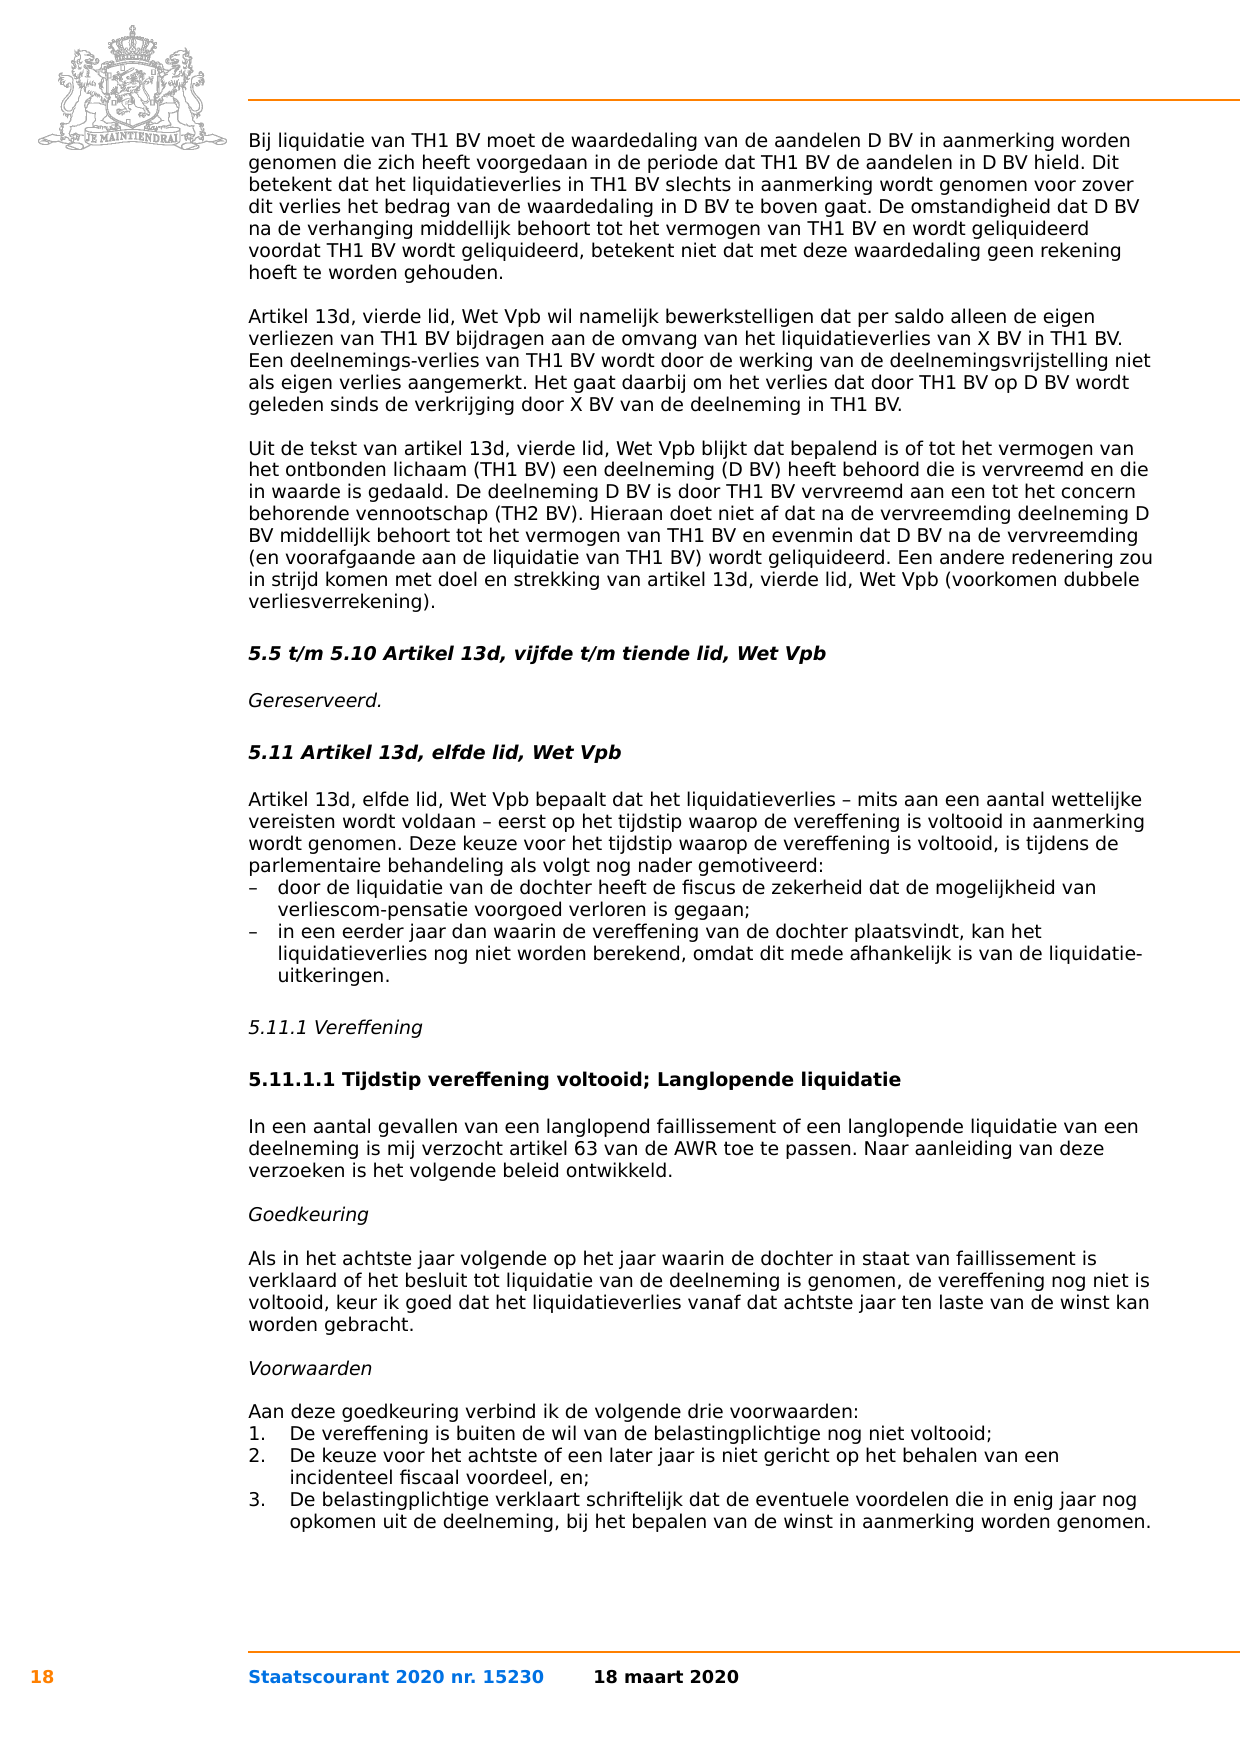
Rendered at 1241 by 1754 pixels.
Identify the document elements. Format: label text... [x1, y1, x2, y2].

text Artikel 13d, vierde lid, Wet Vpb wil namelijk bewerkstelligen dat per saldo alleen de eigen verliezen van TH1 BV bijdragen aan de omvang van het liquidatieverlies van X BV in TH1 BV. Een deelnemings-verlies van TH1 BV wordt door de werking van de deelnemingsvrijstelling niet als eigen verlies aangemerkt. Het gaat daarbij om het verlies dat door TH1 BV op D BV wordt geleden sinds de verkrijging door X BV van de deelneming in TH1 BV. [248, 306, 1163, 416]
text – door de liquidatie van de dochter heeft de fiscus de zekerheid dat de mogelijkheid van verliescom-pensatie voorgoed verloren is gegaan; [248, 877, 1163, 921]
text 2. De keuze voor het achtste of een later jaar is niet gericht op het behalen van een incidenteel fiscaal voordeel, en; [248, 1445, 1163, 1489]
subtitle 5.5 t/m 5.10 Artikel 13d, vijfde t/m tiende lid, Wet Vpb [248, 643, 1163, 665]
subtitle Goedkeuring [248, 1204, 1163, 1226]
text 1. De vereffening is buiten de wil van de belastingplichtige nog niet voltooid; [248, 1423, 1163, 1445]
text Aan deze goedkeuring verbind ik de volgende drie voorwaarden: [248, 1401, 1163, 1423]
text 3. De belastingplichtige verklaart schriftelijk dat de eventuele voordelen die in enig jaar nog opkomen uit de deelneming, bij het bepalen van de winst in aanmerking worden genomen. [248, 1489, 1163, 1533]
text Als in het achtste jaar volgende op het jaar waarin de dochter in staat van faillissement is verklaard of het besluit tot liquidatie van de deelneming is genomen, de vereffening nog niet is voltooid, keur ik goed dat het liquidatieverlies vanaf dat achtste jaar ten laste van de winst kan worden gebracht. [248, 1248, 1163, 1336]
text – in een eerder jaar dan waarin de vereffening van de dochter plaatsvindt, kan het liquidatieverlies nog niet worden berekend, omdat dit mede afhankelijk is van de liquidatie-uitkeringen. [248, 921, 1163, 987]
text Artikel 13d, elfde lid, Wet Vpb bepaalt dat het liquidatieverlies – mits aan een aantal wettelijke vereisten wordt voldaan – eerst op het tijdstip waarop de vereffening is voltooid in aanmerking wordt genomen. Deze keuze voor het tijdstip waarop de vereffening is voltooid, is tijdens de parlementaire behandeling als volgt nog nader gemotiveerd: [248, 789, 1163, 877]
text Uit de tekst van artikel 13d, vierde lid, Wet Vpb blijkt dat bepalend is of tot het vermogen van het ontbonden lichaam (TH1 BV) een deelneming (D BV) heeft behoord die is vervreemd en die in waarde is gedaald. De deelneming D BV is door TH1 BV vervreemd aan een tot het concern behorende vennootschap (TH2 BV). Hieraan doet niet af dat na de vervreemding deelneming D BV middellijk behoort tot het vermogen van TH1 BV en evenmin dat D BV na de vervreemding (en voorafgaande aan de liquidatie van TH1 BV) wordt geliquideerd. Een andere redenering zou in strijd komen met doel en strekking van artikel 13d, vierde lid, Wet Vpb (voorkomen dubbele verliesverrekening). [248, 437, 1163, 613]
subtitle 5.11.1 Vereffening [248, 1017, 1163, 1039]
text In een aantal gevallen van een langlopend faillissement of een langlopende liquidatie van een deelneming is mij verzocht artikel 63 van de AWR toe te passen. Naar aanleiding van deze verzoeken is het volgende beleid ontwikkeld. [248, 1116, 1163, 1182]
text Gereserveerd. [248, 690, 1163, 712]
subtitle Voorwaarden [248, 1357, 1163, 1379]
picture [38, 25, 227, 150]
subtitle 5.11 Artikel 13d, elfde lid, Wet Vpb [248, 742, 1163, 764]
text Bij liquidatie van TH1 BV moet de waardedaling van de aandelen D BV in aanmerking worden genomen die zich heeft voorgedaan in de periode dat TH1 BV de aandelen in D BV hield. Dit betekent dat het liquidatieverlies in TH1 BV slechts in aanmerking wordt genomen voor zover dit verlies het bedrag van de waardedaling in D BV te boven gaat. De omstandigheid dat D BV na de verhanging middellijk behoort tot het vermogen van TH1 BV en wordt geliquideerd voordat TH1 BV wordt geliquideerd, betekent niet dat met deze waardedaling geen rekening hoeft te worden gehouden. [248, 130, 1163, 284]
subtitle 5.11.1.1 Tijdstip vereffening voltooid; Langlopende liquidatie [248, 1069, 1163, 1091]
